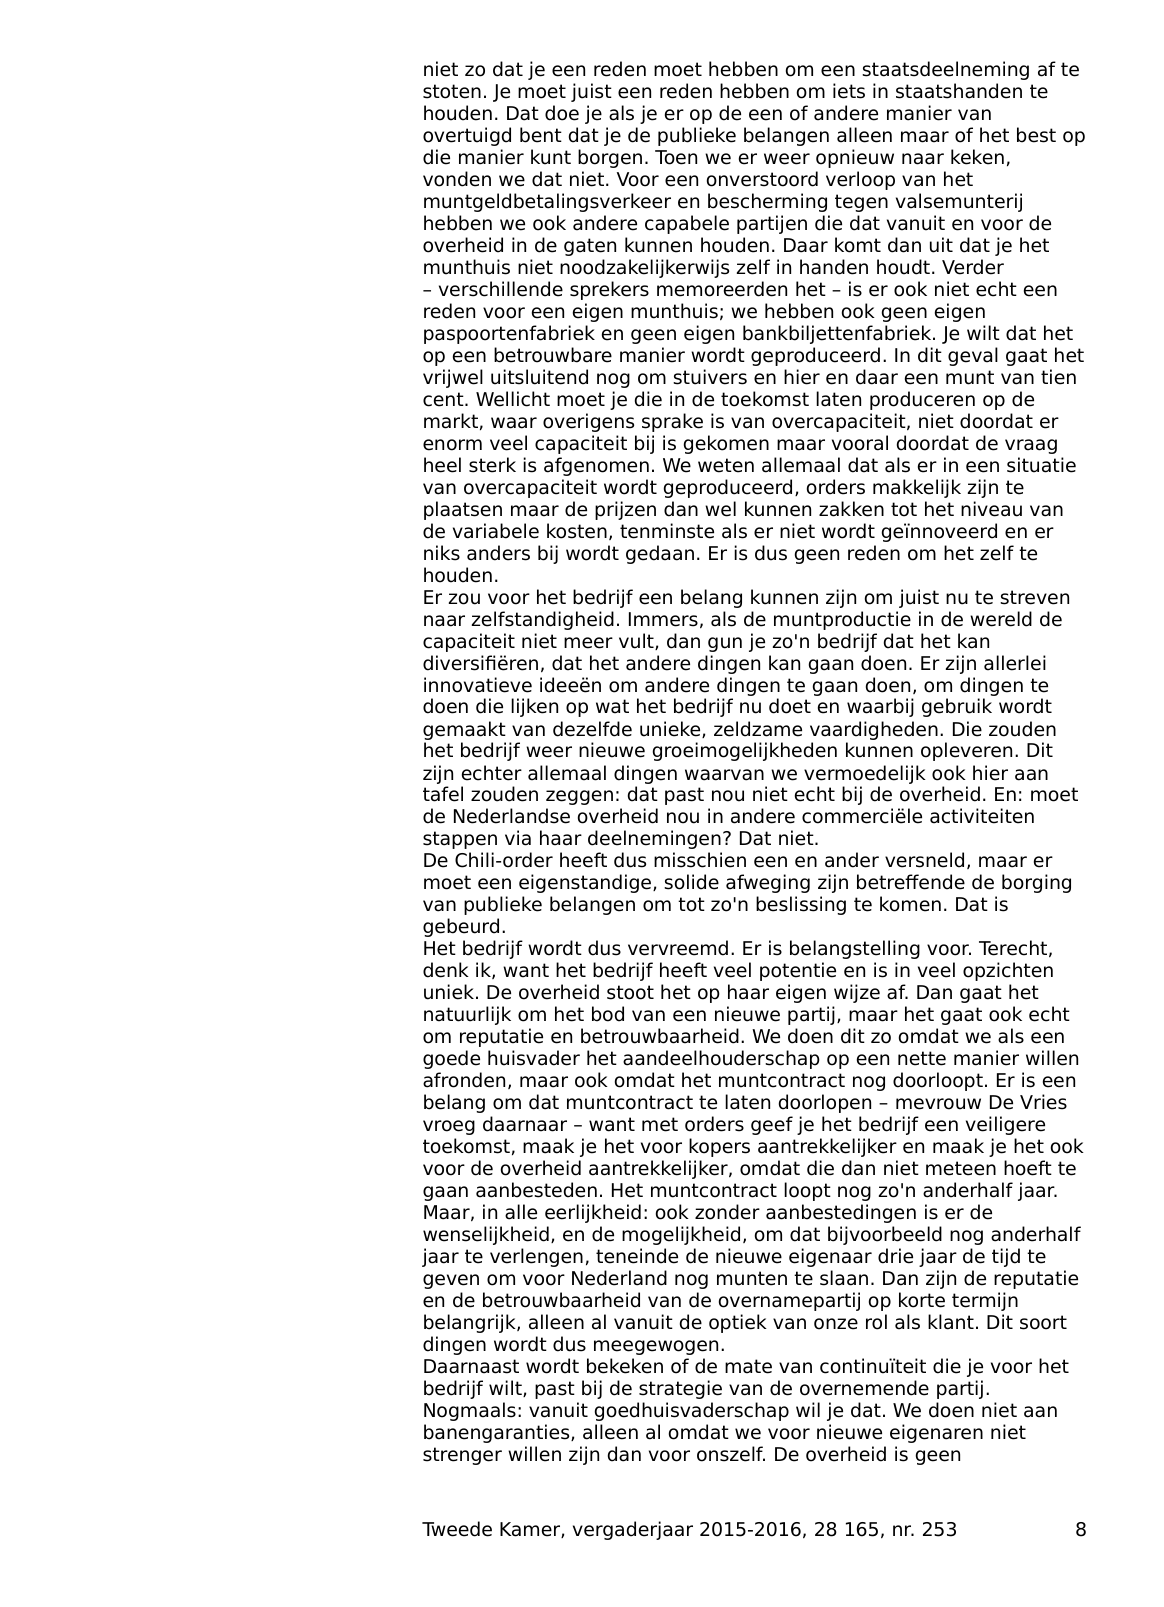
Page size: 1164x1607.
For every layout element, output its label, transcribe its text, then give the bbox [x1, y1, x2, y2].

text Het bedrijf wordt dus vervreemd. Er is belangstelling voor. Terecht, denk ik, want het bedrijf heeft veel potentie en is in veel opzichten uniek. De overheid stoot het op haar eigen wijze af. Dan gaat het natuurlijk om het bod van een nieuwe partij, maar het gaat ook echt om reputatie en betrouwbaarheid. We doen dit zo omdat we als een goede huisvader het aandeelhouderschap op een nette manier willen afronden, maar ook omdat het muntcontract nog doorloopt. Er is een belang om dat muntcontract te laten doorlopen – mevrouw De Vries vroeg daarnaar – want met orders geef je het bedrijf een veiligere toekomst, maak je het voor kopers aantrekkelijker en maak je het ook voor de overheid aantrekkelijker, omdat die dan niet meteen hoeft te gaan aanbesteden. Het muntcontract loopt nog zo'n anderhalf jaar. Maar, in alle eerlijkheid: ook zonder aanbestedingen is er de wenselijkheid, en de mogelijkheid, om dat bijvoorbeeld nog anderhalf jaar te verlengen, teneinde de nieuwe eigenaar drie jaar de tijd te geven om voor Nederland nog munten te slaan. Dan zijn de reputatie en de betrouwbaarheid van de overnamepartij op korte termijn belangrijk, alleen al vanuit de optiek van onze rol als klant. Dit soort dingen wordt dus meegewogen. [422, 938, 1087, 1356]
text niet zo dat je een reden moet hebben om een staatsdeelneming af te stoten. Je moet juist een reden hebben om iets in staatshanden te houden. Dat doe je als je er op de een of andere manier van overtuigd bent dat je de publieke belangen alleen maar of het best op die manier kunt borgen. Toen we er weer opnieuw naar keken, vonden we dat niet. Voor een onverstoord verloop van het muntgeldbetalingsverkeer en bescherming tegen valsemunterij hebben we ook andere capabele partijen die dat vanuit en voor de overheid in de gaten kunnen houden. Daar komt dan uit dat je het munthuis niet noodzakelijkerwijs zelf in handen houdt. Verder – verschillende sprekers memoreerden het – is er ook niet echt een reden voor een eigen munthuis; we hebben ook geen eigen paspoortenfabriek en geen eigen bankbiljettenfabriek. Je wilt dat het op een betrouwbare manier wordt geproduceerd. In dit geval gaat het vrijwel uitsluitend nog om stuivers en hier en daar een munt van tien cent. Wellicht moet je die in de toekomst laten produceren op de markt, waar overigens sprake is van overcapaciteit, niet doordat er enorm veel capaciteit bij is gekomen maar vooral doordat de vraag heel sterk is afgenomen. We weten allemaal dat als er in een situatie van overcapaciteit wordt geproduceerd, orders makkelijk zijn te plaatsen maar de prijzen dan wel kunnen zakken tot het niveau van de variabele kosten, tenminste als er niet wordt geïnnoveerd en er niks anders bij wordt gedaan. Er is dus geen reden om het zelf te houden. [422, 59, 1087, 587]
text Daarnaast wordt bekeken of de mate van continuïteit die je voor het bedrijf wilt, past bij de strategie van de overnemende partij. Nogmaals: vanuit goedhuisvaderschap wil je dat. We doen niet aan banengaranties, alleen al omdat we voor nieuwe eigenaren niet strenger willen zijn dan voor onszelf. De overheid is geen [422, 1356, 1087, 1466]
text De Chili-order heeft dus misschien een en ander versneld, maar er moet een eigenstandige, solide afweging zijn betreffende de borging van publieke belangen om tot zo'n beslissing te komen. Dat is gebeurd. [422, 850, 1087, 938]
text Er zou voor het bedrijf een belang kunnen zijn om juist nu te streven naar zelfstandigheid. Immers, als de muntproductie in de wereld de capaciteit niet meer vult, dan gun je zo'n bedrijf dat het kan diversifiëren, dat het andere dingen kan gaan doen. Er zijn allerlei innovatieve ideeën om andere dingen te gaan doen, om dingen te doen die lijken op wat het bedrijf nu doet en waarbij gebruik wordt gemaakt van dezelfde unieke, zeldzame vaardigheden. Die zouden het bedrijf weer nieuwe groeimogelijkheden kunnen opleveren. Dit zijn echter allemaal dingen waarvan we vermoedelijk ook hier aan tafel zouden zeggen: dat past nou niet echt bij de overheid. En: moet de Nederlandse overheid nou in andere commerciële activiteiten stappen via haar deelnemingen? Dat niet. [422, 587, 1087, 850]
